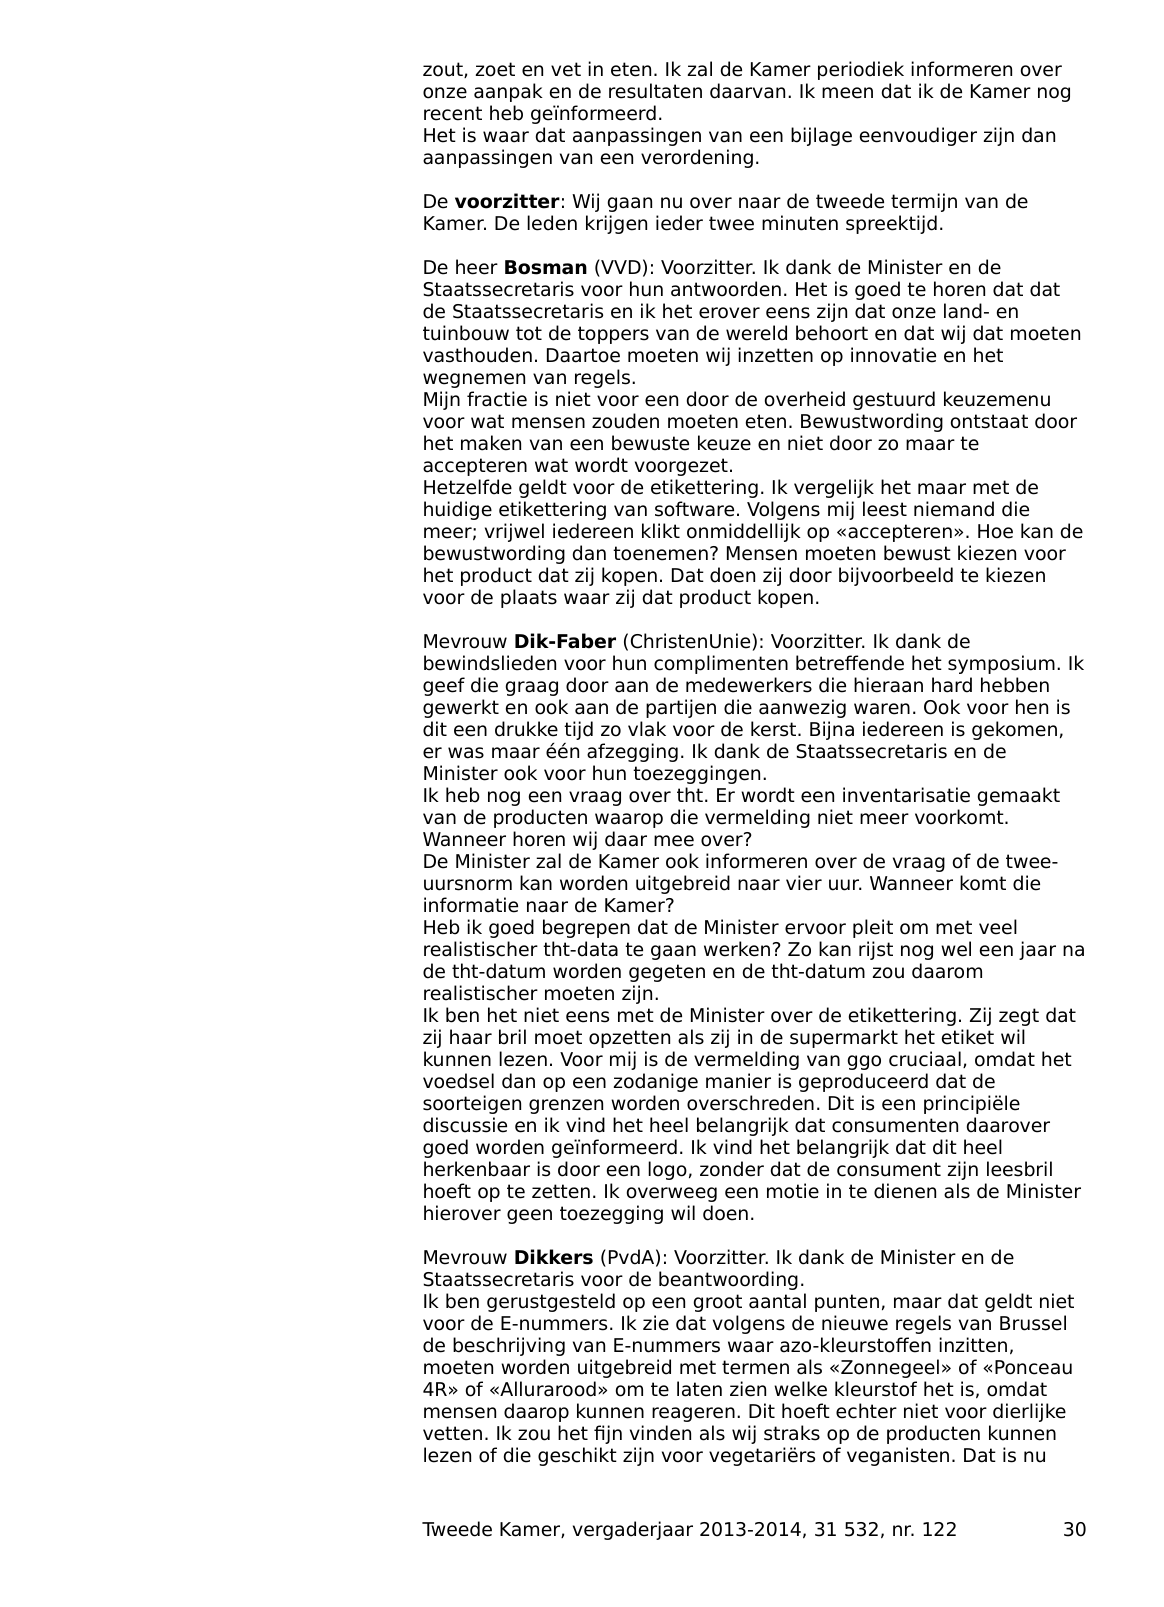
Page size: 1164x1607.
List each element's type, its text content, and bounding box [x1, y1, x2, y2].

text Mevrouw Dik-Faber (ChristenUnie): Voorzitter. Ik dank de bewindslieden voor hun complimenten betreffende het symposium. Ik geef die graag door aan de medewerkers die hieraan hard hebben gewerkt en ook aan de partijen die aanwezig waren. Ook voor hen is dit een drukke tijd zo vlak voor de kerst. Bijna iedereen is gekomen, er was maar één afzegging. Ik dank de Staatssecretaris en de Minister ook voor hun toezeggingen. [422, 631, 1087, 785]
text Mevrouw Dikkers (PvdA): Voorzitter. Ik dank de Minister en de Staatssecretaris voor de beantwoording. [422, 1247, 1087, 1291]
text Ik ben gerustgesteld op een groot aantal punten, maar dat geldt niet voor de E-nummers. Ik zie dat volgens de nieuwe regels van Brussel de beschrijving van E-nummers waar azo-kleurstoffen inzitten, moeten worden uitgebreid met termen als «Zonnegeel» of «Ponceau 4R» of «Allurarood» om te laten zien welke kleurstof het is, omdat mensen daarop kunnen reageren. Dit hoeft echter niet voor dierlijke vetten. Ik zou het fijn vinden als wij straks op de producten kunnen lezen of die geschikt zijn voor vegetariërs of veganisten. Dat is nu [422, 1291, 1087, 1467]
text De heer Bosman (VVD): Voorzitter. Ik dank de Minister en de Staatssecretaris voor hun antwoorden. Het is goed te horen dat dat de Staatssecretaris en ik het erover eens zijn dat onze land- en tuinbouw tot de toppers van de wereld behoort en dat wij dat moeten vasthouden. Daartoe moeten wij inzetten op innovatie en het wegnemen van regels. [422, 257, 1087, 389]
text Ik heb nog een vraag over tht. Er wordt een inventarisatie gemaakt van de producten waarop die vermelding niet meer voorkomt. Wanneer horen wij daar mee over? [422, 785, 1087, 851]
text Het is waar dat aanpassingen van een bijlage eenvoudiger zijn dan aanpassingen van een verordening. [422, 125, 1087, 169]
text Hetzelfde geldt voor de etikettering. Ik vergelijk het maar met de huidige etikettering van software. Volgens mij leest niemand die meer; vrijwel iedereen klikt onmiddellijk op «accepteren». Hoe kan de bewustwording dan toenemen? Mensen moeten bewust kiezen voor het product dat zij kopen. Dat doen zij door bijvoorbeeld te kiezen voor de plaats waar zij dat product kopen. [422, 477, 1087, 609]
text Heb ik goed begrepen dat de Minister ervoor pleit om met veel realistischer tht-data te gaan werken? Zo kan rijst nog wel een jaar na de tht-datum worden gegeten en de tht-datum zou daarom realistischer moeten zijn. [422, 917, 1087, 1005]
text De Minister zal de Kamer ook informeren over de vraag of de twee-uursnorm kan worden uitgebreid naar vier uur. Wanneer komt die informatie naar de Kamer? [422, 851, 1087, 917]
text Mijn fractie is niet voor een door de overheid gestuurd keuzemenu voor wat mensen zouden moeten eten. Bewustwording ontstaat door het maken van een bewuste keuze en niet door zo maar te accepteren wat wordt voorgezet. [422, 389, 1087, 477]
text Ik ben het niet eens met de Minister over de etikettering. Zij zegt dat zij haar bril moet opzetten als zij in de supermarkt het etiket wil kunnen lezen. Voor mij is de vermelding van ggo cruciaal, omdat het voedsel dan op een zodanige manier is geproduceerd dat de soorteigen grenzen worden overschreden. Dit is een principiële discussie en ik vind het heel belangrijk dat consumenten daarover goed worden geïnformeerd. Ik vind het belangrijk dat dit heel herkenbaar is door een logo, zonder dat de consument zijn leesbril hoeft op te zetten. Ik overweeg een motie in te dienen als de Minister hierover geen toezegging wil doen. [422, 1005, 1087, 1224]
text De voorzitter: Wij gaan nu over naar de tweede termijn van de Kamer. De leden krijgen ieder twee minuten spreektijd. [422, 191, 1087, 235]
text zout, zoet en vet in eten. Ik zal de Kamer periodiek informeren over onze aanpak en de resultaten daarvan. Ik meen dat ik de Kamer nog recent heb geïnformeerd. [422, 59, 1087, 125]
